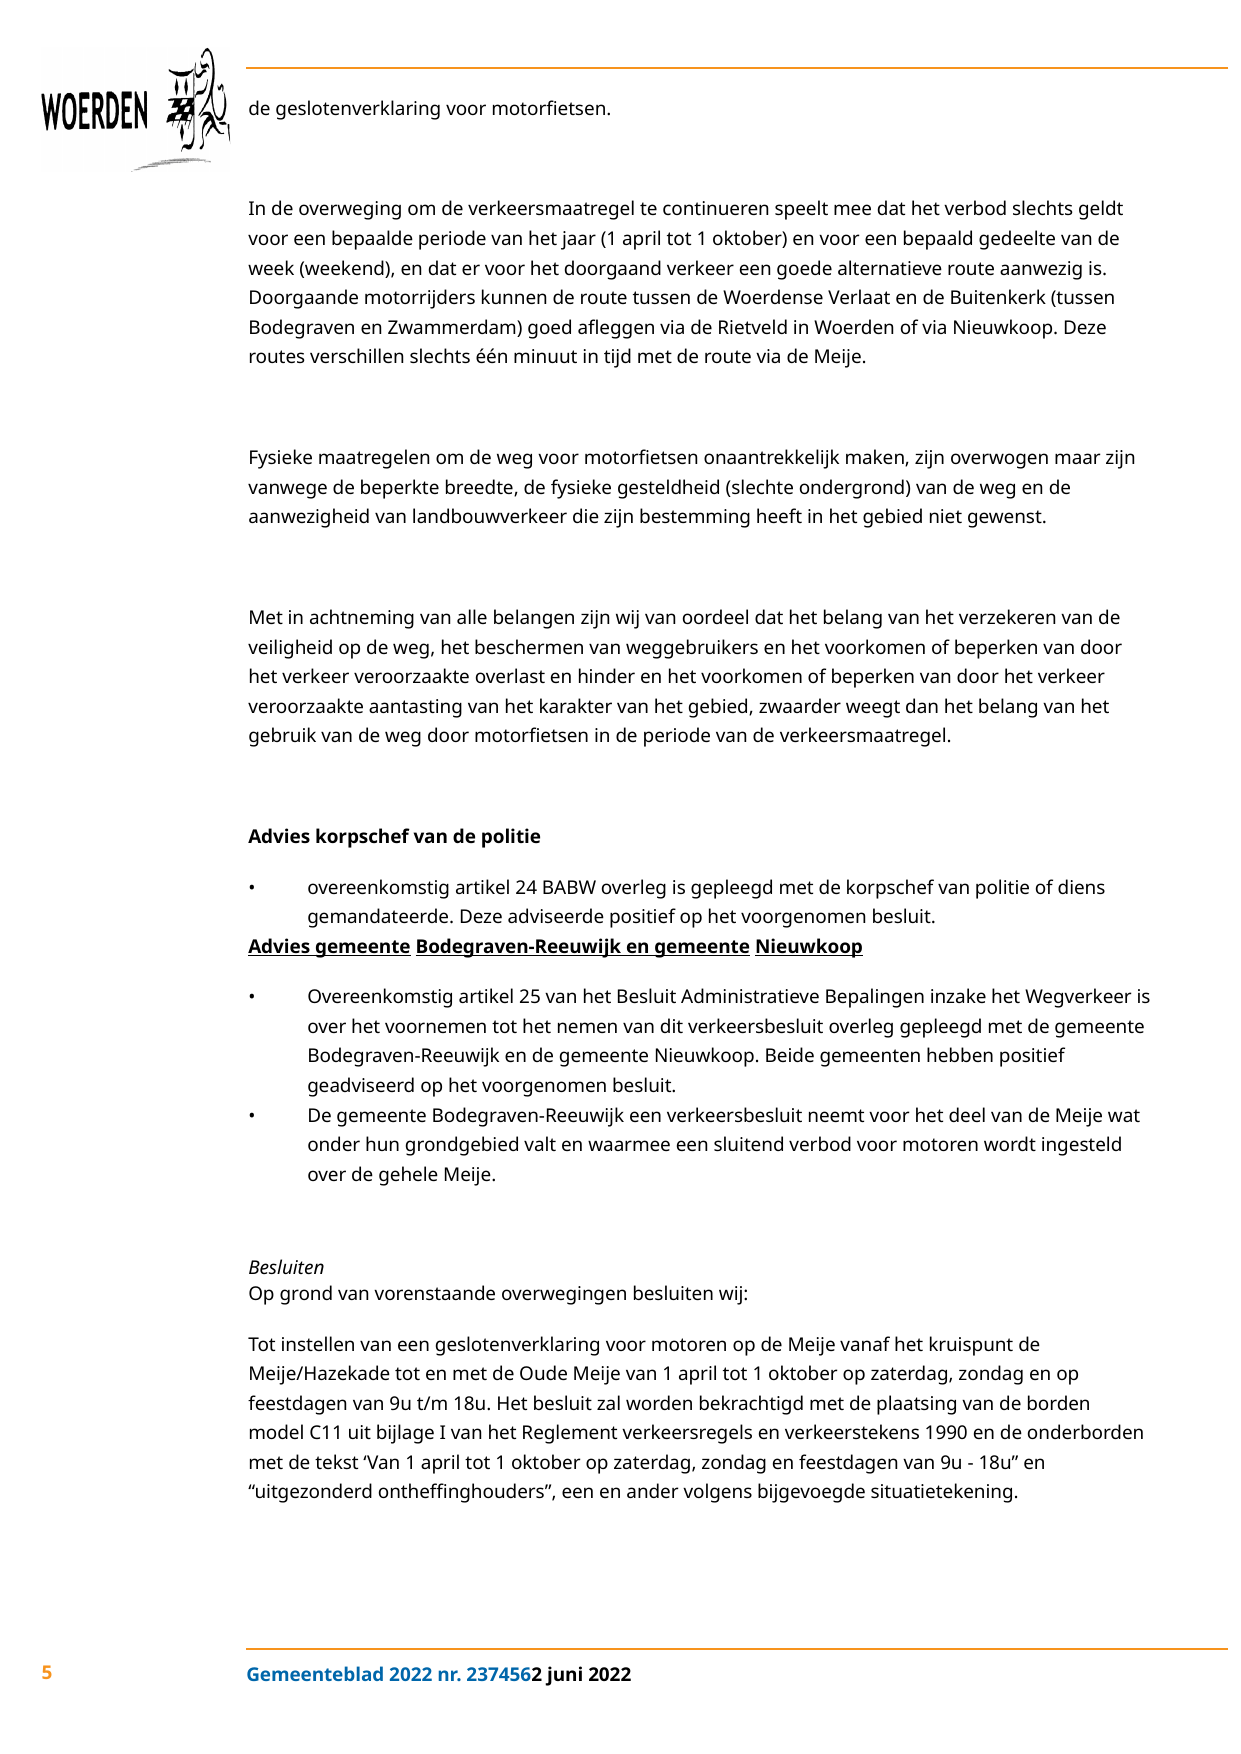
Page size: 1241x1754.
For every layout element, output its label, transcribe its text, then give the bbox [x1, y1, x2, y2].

text Op grond van vorenstaande overwegingen besluiten wij: [248, 1280, 1152, 1306]
text de geslotenverklaring voor motorfietsen. [248, 95, 1152, 121]
list overeenkomstig artikel 24 BABW overleg is gepleegd met de korpschef van politie of diens gemandateerde. Deze adviseerde positief op het voorgenomen besluit. [248, 874, 1152, 929]
list Overeenkomstig artikel 25 van het Besluit Administratieve Bepalingen inzake het Wegverkeer is over het voornemen tot het nemen van dit verkeersbesluit overleg gepleegd met de gemeente Bodegraven-Reeuwijk en de gemeente Nieuwkoop. Beide gemeenten hebben positief geadviseerd op het voorgenomen besluit. [248, 983, 1152, 1098]
text Advies gemeente Bodegraven-Reeuwijk en gemeente Nieuwkoop [248, 933, 1152, 959]
text Fysieke maatregelen om de weg voor motorfietsen onaantrekkelijk maken, zijn overwogen maar zijn vanwege de beperkte breedte, de fysieke gesteldheid (slechte ondergrond) van de weg en de aanwezigheid van landbouwverkeer die zijn bestemming heeft in het gebied niet gewenst. [248, 444, 1152, 529]
text Tot instellen van een geslotenverklaring voor motoren op de Meije vanaf het kruispunt de Meije/Hazekade tot en met de Oude Meije van 1 april tot 1 oktober op zaterdag, zondag en op feestdagen van 9u t/m 18u. Het besluit zal worden bekrachtigd met de plaatsing van de borden model C11 uit bijlage I van het Reglement verkeersregels en verkeerstekens 1990 en de onderborden met de tekst ‘Van 1 april tot 1 oktober op zaterdag, zondag en feestdagen van 9u - 18u” en “uitgezonderd ontheffinghouders”, een en ander volgens bijgevoegde situatietekening. [248, 1331, 1152, 1504]
text Besluiten [248, 1254, 1152, 1280]
text Advies korpschef van de politie [248, 823, 1152, 849]
picture [41, 47, 231, 172]
list De gemeente Bodegraven-Reeuwijk een verkeersbesluit neemt voor het deel van de Meije wat onder hun grondgebied valt en waarmee een sluitend verbod voor motoren wordt ingesteld over de gehele Meije. [248, 1102, 1152, 1187]
text Met in achtneming van alle belangen zijn wij van oordeel dat het belang van het verzekeren van de veiligheid op de weg, het beschermen van weggebruikers en het voorkomen of beperken van door het verkeer veroorzaakte overlast en hinder en het voorkomen of beperken van door het verkeer veroorzaakte aantasting van het karakter van het gebied, zwaarder weegt dan het belang van het gebruik van de weg door motorfietsen in de periode van de verkeersmaatregel. [248, 604, 1152, 748]
text In de overweging om de verkeersmaatregel te continueren speelt mee dat het verbod slechts geldt voor een bepaalde periode van het jaar (1 april tot 1 oktober) en voor een bepaald gedeelte van de week (weekend), en dat er voor het doorgaand verkeer een goede alternatieve route aanwezig is. Doorgaande motorrijders kunnen de route tussen de Woerdense Verlaat en de Buitenkerk (tussen Bodegraven en Zwammerdam) goed afleggen via de Rietveld in Woerden of via Nieuwkoop. Deze routes verschillen slechts één minuut in tijd met de route via de Meije. [248, 196, 1152, 369]
